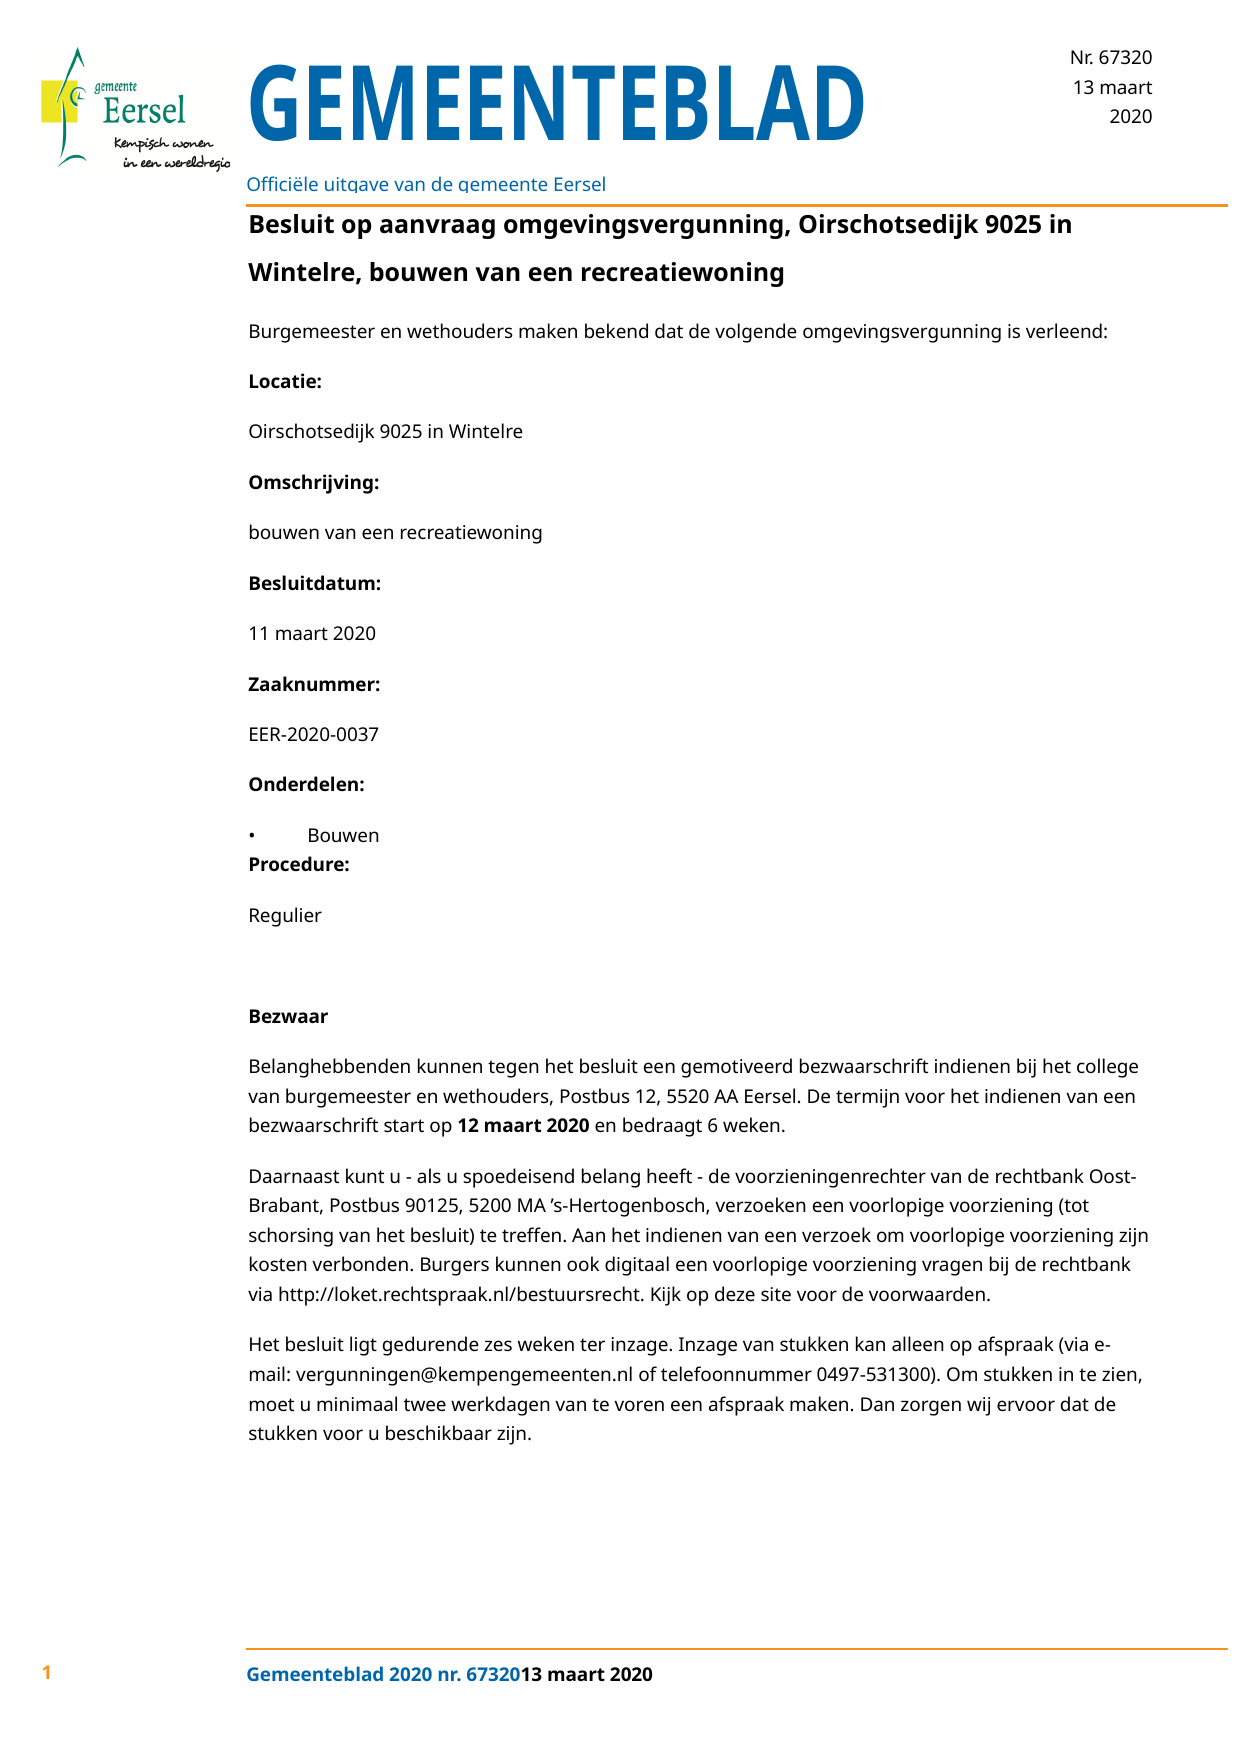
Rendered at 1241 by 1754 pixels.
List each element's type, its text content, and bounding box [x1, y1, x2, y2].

text Onderdelen: [248, 772, 1152, 797]
text Omschrijving: [248, 469, 1152, 495]
text Bezwaar [248, 1003, 1152, 1029]
text bouwen van een recreatiewoning [248, 519, 1152, 545]
text Besluit op aanvraag omgevingsvergunning, Oirschotsedijk 9025 in Wintelre, bouwen van een recreatiewoning [248, 207, 1152, 288]
text Burgemeester en wethouders maken bekend dat de volgende omgevingsvergunning is verleend: [248, 318, 1152, 344]
text Oirschotsedijk 9025 in Wintelre [248, 419, 1152, 444]
text 11 maart 2020 [248, 620, 1152, 646]
text Daarnaast kunt u - als u spoedeisend belang heeft - de voorzieningenrechter van de rechtbank Oost-Brabant, Postbus 90125, 5200 MA ’s-Hertogenbosch, verzoeken een voorlopige voorziening (tot schorsing van het besluit) te treffen. Aan het indienen van een verzoek om voorlopige voorziening zijn kosten verbonden. Burgers kunnen ook digitaal een voorlopige voorziening vragen bij de rechtbank via http://loket.rechtspraak.nl/bestuursrecht. Kijk op deze site voor de voorwaarden. [248, 1163, 1152, 1307]
text Locatie: [248, 368, 1152, 394]
text Belanghebbenden kunnen tegen het besluit een gemotiveerd bezwaarschrift indienen bij het college van burgemeester en wethouders, Postbus 12, 5520 AA Eersel. De termijn voor het indienen van een bezwaarschrift start op 12 maart 2020 en bedraagt 6 weken. [248, 1053, 1152, 1138]
text Het besluit ligt gedurende zes weken ter inzage. Inzage van stukken kan alleen op afspraak (via e-mail: vergunningen@kempengemeenten.nl of telefoonnummer 0497-531300). Om stukken in te zien, moet u minimaal twee werkdagen van te voren een afspraak maken. Dan zorgen wij ervoor dat de stukken voor u beschikbaar zijn. [248, 1332, 1152, 1446]
text Regulier [248, 902, 1152, 928]
list Bouwen [248, 822, 1152, 848]
text Besluitdatum: [248, 570, 1152, 596]
text Procedure: [248, 852, 1152, 877]
text Zaaknummer: [248, 671, 1152, 697]
picture [41, 47, 231, 172]
text EER-2020-0037 [248, 721, 1152, 747]
